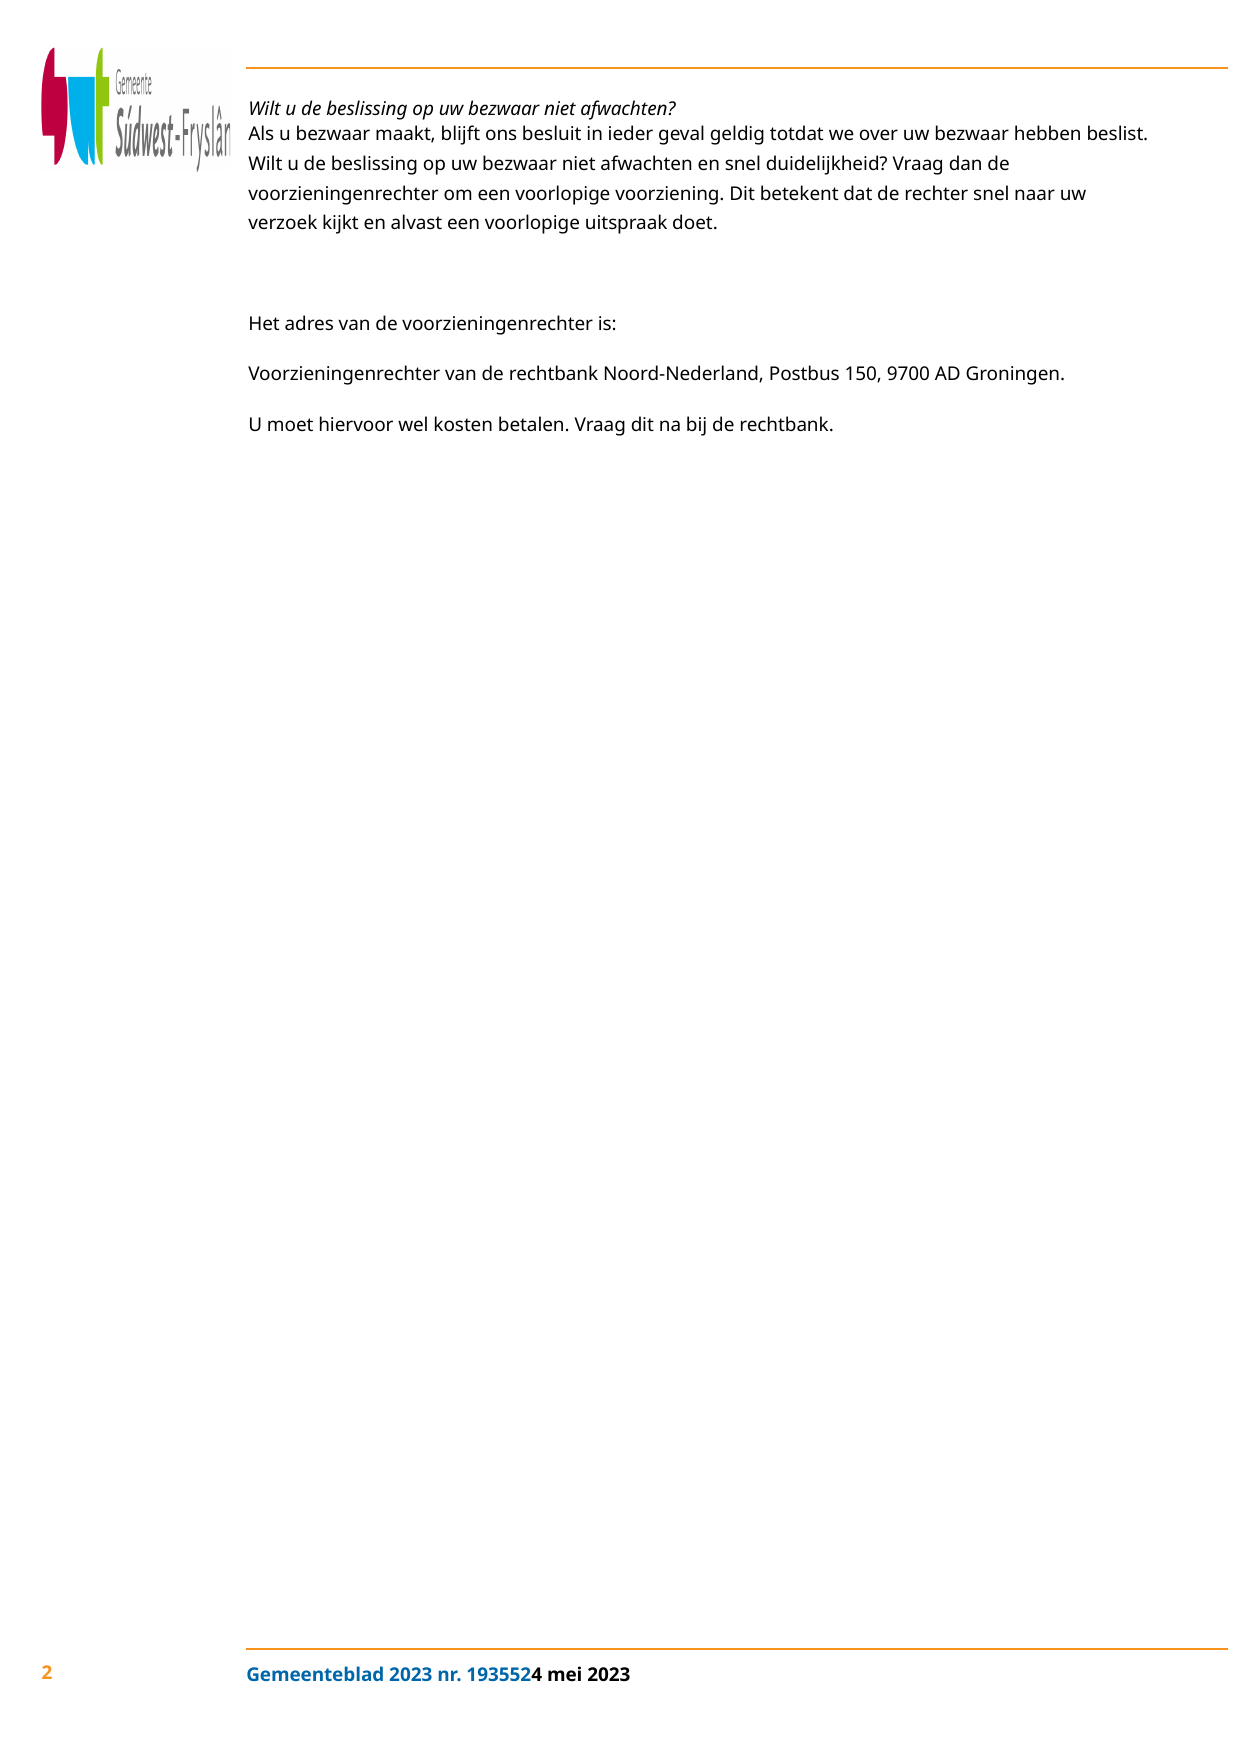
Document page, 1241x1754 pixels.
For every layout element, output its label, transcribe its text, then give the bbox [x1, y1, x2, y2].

picture [41, 47, 231, 172]
text Voorzieningenrechter van de rechtbank Noord-Nederland, Postbus 150, 9700 AD Groningen. [248, 361, 1152, 386]
text Wilt u de beslissing op uw bezwaar niet afwachten? [248, 95, 1152, 121]
text Het adres van de voorzieningenrechter is: [248, 310, 1152, 336]
text Als u bezwaar maakt, blijft ons besluit in ieder geval geldig totdat we over uw bezwaar hebben beslist. Wilt u de beslissing op uw bezwaar niet afwachten en snel duidelijkheid? Vraag dan de voorzieningenrechter om een voorlopige voorziening. Dit betekent dat de rechter snel naar uw verzoek kijkt en alvast een voorlopige uitspraak doet. [248, 121, 1152, 235]
text U moet hiervoor wel kosten betalen. Vraag dit na bij de rechtbank. [248, 411, 1152, 437]
